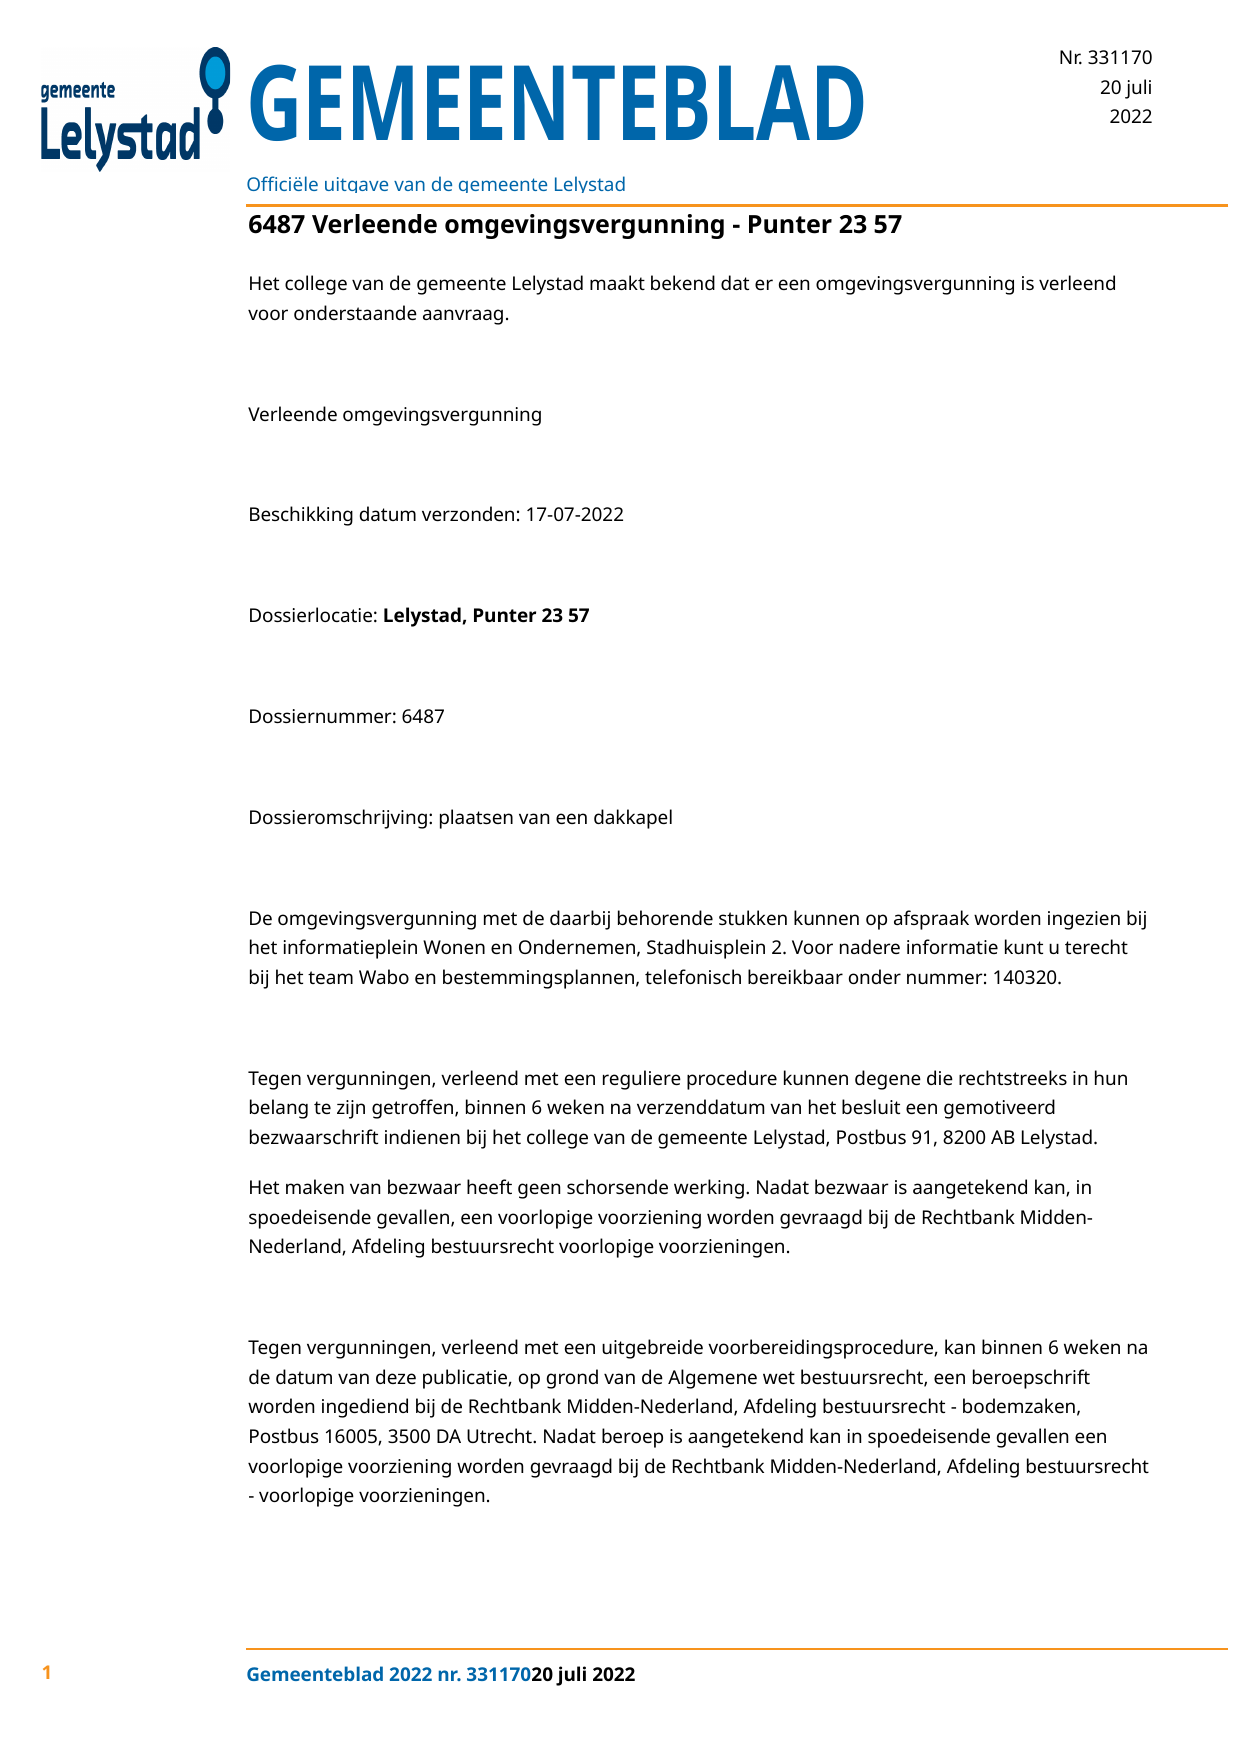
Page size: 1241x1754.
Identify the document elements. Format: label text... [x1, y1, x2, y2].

text Verleende omgevingsvergunning [248, 401, 1152, 426]
text 6487 Verleende omgevingsvergunning - Punter 23 57 [248, 207, 1152, 241]
text Tegen vergunningen, verleend met een uitgebreide voorbereidingsprocedure, kan binnen 6 weken na de datum van deze publicatie, op grond van de Algemene wet bestuursrecht, een beroepschrift worden ingediend bij de Rechtbank Midden-Nederland, Afdeling bestuursrecht - bodemzaken, Postbus 16005, 3500 DA Utrecht. Nadat beroep is aangetekend kan in spoedeisende gevallen een voorlopige voorziening worden gevraagd bij de Rechtbank Midden-Nederland, Afdeling bestuursrecht - voorlopige voorzieningen. [248, 1334, 1152, 1508]
text Beschikking datum verzonden: 17-07-2022 [248, 502, 1152, 527]
text Dossiernummer: 6487 [248, 703, 1152, 729]
text Tegen vergunningen, verleend met een reguliere procedure kunnen degene die rechtstreeks in hun belang te zijn getroffen, binnen 6 weken na verzenddatum van het besluit een gemotiveerd bezwaarschrift indienen bij het college van de gemeente Lelystad, Postbus 91, 8200 AB Lelystad. [248, 1065, 1152, 1150]
text Dossierlocatie: Lelystad, Punter 23 57 [248, 602, 1152, 628]
text Dossieromschrijving: plaatsen van een dakkapel [248, 804, 1152, 830]
picture [41, 47, 231, 172]
text Het college van de gemeente Lelystad maakt bekend dat er een omgevingsvergunning is verleend voor onderstaande aanvraag. [248, 270, 1152, 326]
text De omgevingsvergunning met de daarbij behorende stukken kunnen op afspraak worden ingezien bij het informatieplein Wonen en Ondernemen, Stadhuisplein 2. Voor nadere informatie kunt u terecht bij het team Wabo en bestemmingsplannen, telefonisch bereikbaar onder nummer: 140320. [248, 905, 1152, 990]
text Het maken van bezwaar heeft geen schorsende werking. Nadat bezwaar is aangetekend kan, in spoedeisende gevallen, een voorlopige voorziening worden gevraagd bij de Rechtbank Midden-Nederland, Afdeling bestuursrecht voorlopige voorzieningen. [248, 1174, 1152, 1259]
